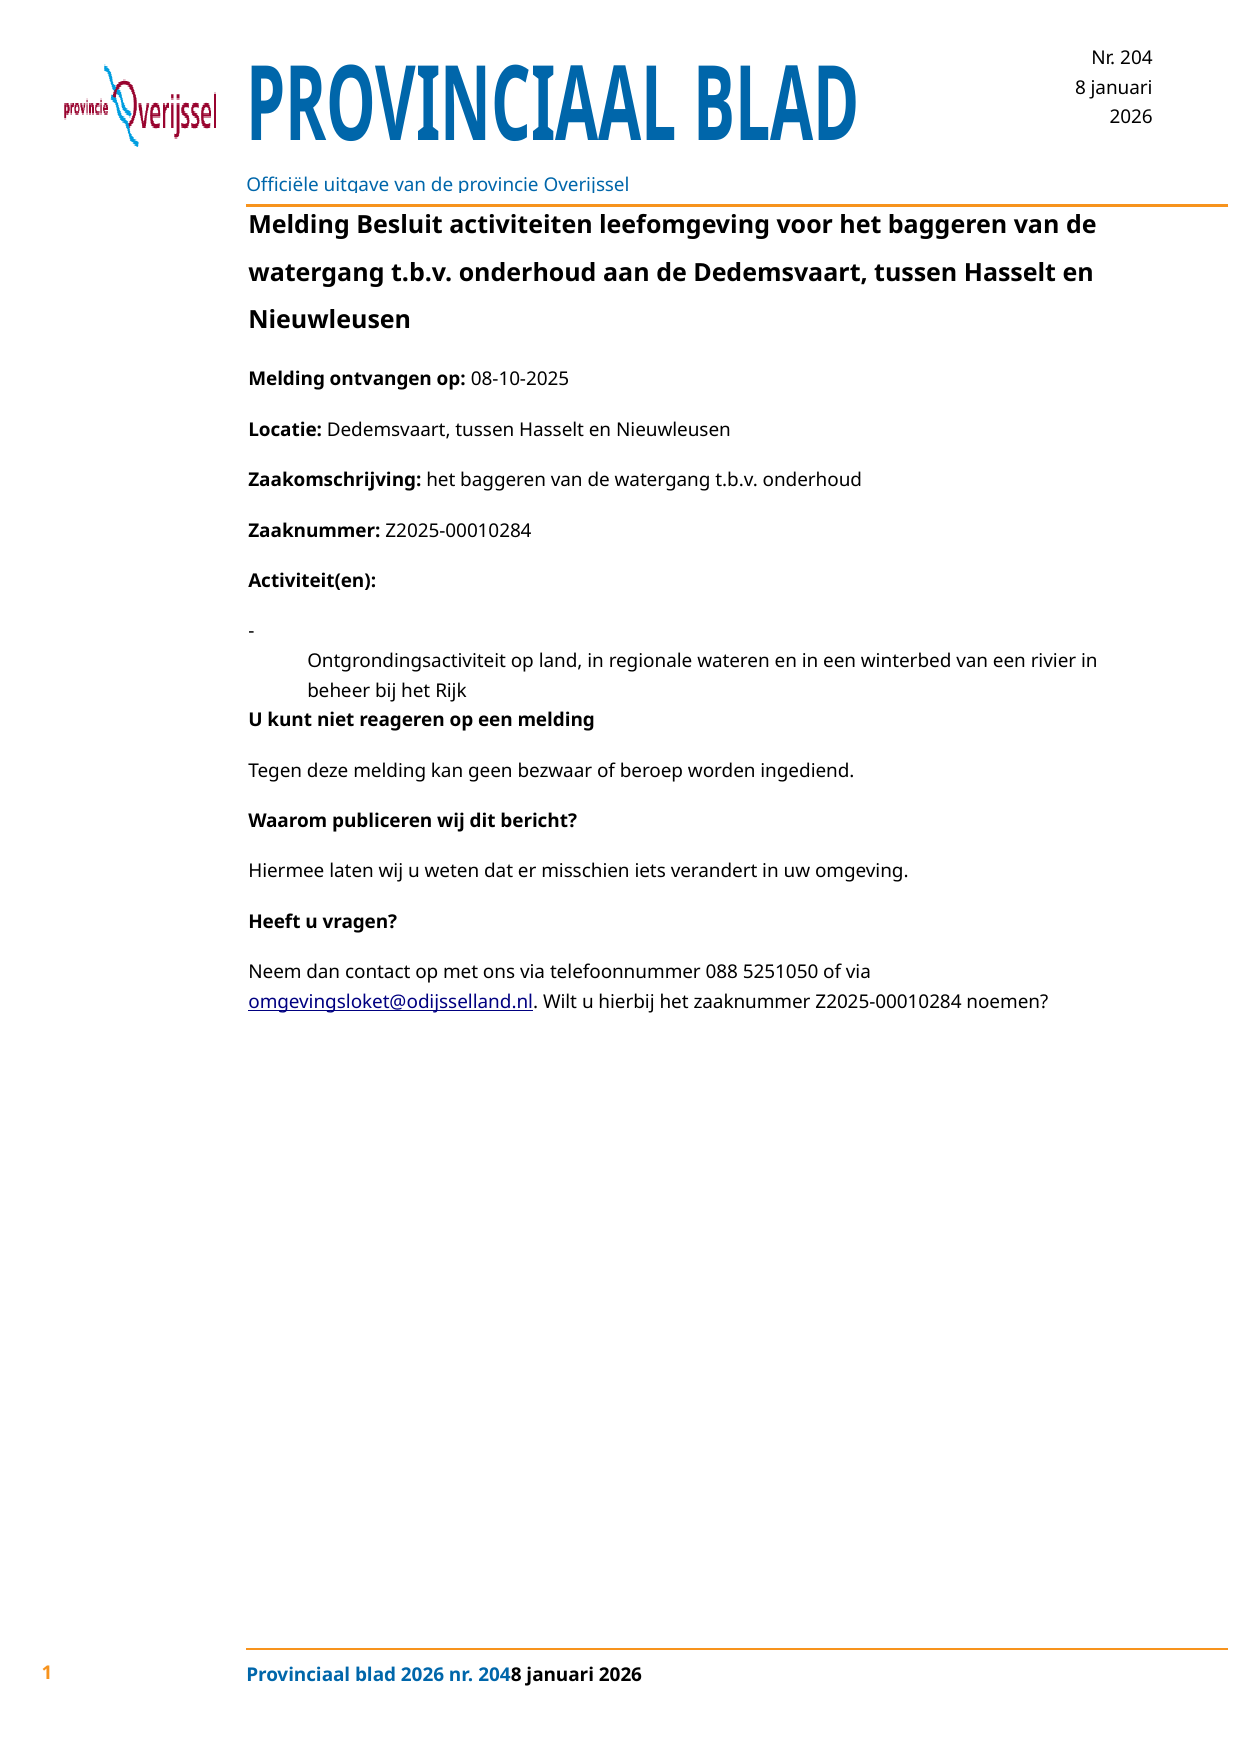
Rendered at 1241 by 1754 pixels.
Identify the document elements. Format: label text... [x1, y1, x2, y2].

text Heeft u vragen? [248, 908, 1152, 934]
picture [41, 47, 231, 172]
list Ontgrondingsactiviteit op land, in regionale wateren en in een winterbed van een rivier in beheer bij het Rijk [248, 647, 1152, 702]
text Zaaknummer: Z2025-00010284 [248, 517, 1152, 542]
text Hiermee laten wij u weten dat er misschien iets verandert in uw omgeving. [248, 858, 1152, 883]
text Neem dan contact op met ons via telefoonnummer 088 5251050 of via omgevingsloket@odijsselland.nl. Wilt u hierbij het zaaknummer Z2025-00010284 noemen? [248, 958, 1152, 1014]
text Melding ontvangen op: 08-10-2025 [248, 366, 1152, 391]
text U kunt niet reageren op een melding [248, 706, 1152, 732]
text Activiteit(en): [248, 567, 1152, 593]
text Locatie: Dedemsvaart, tussen Hasselt en Nieuwleusen [248, 416, 1152, 442]
text Waarom publiceren wij dit bericht? [248, 807, 1152, 833]
text Melding Besluit activiteiten leefomgeving voor het baggeren van de watergang t.b.v. onderhoud aan de Dedemsvaart, tussen Hasselt en Nieuwleusen [248, 207, 1152, 336]
text Zaakomschrijving: het baggeren van de watergang t.b.v. onderhoud [248, 466, 1152, 492]
text Tegen deze melding kan geen bezwaar of beroep worden ingediend. [248, 757, 1152, 782]
